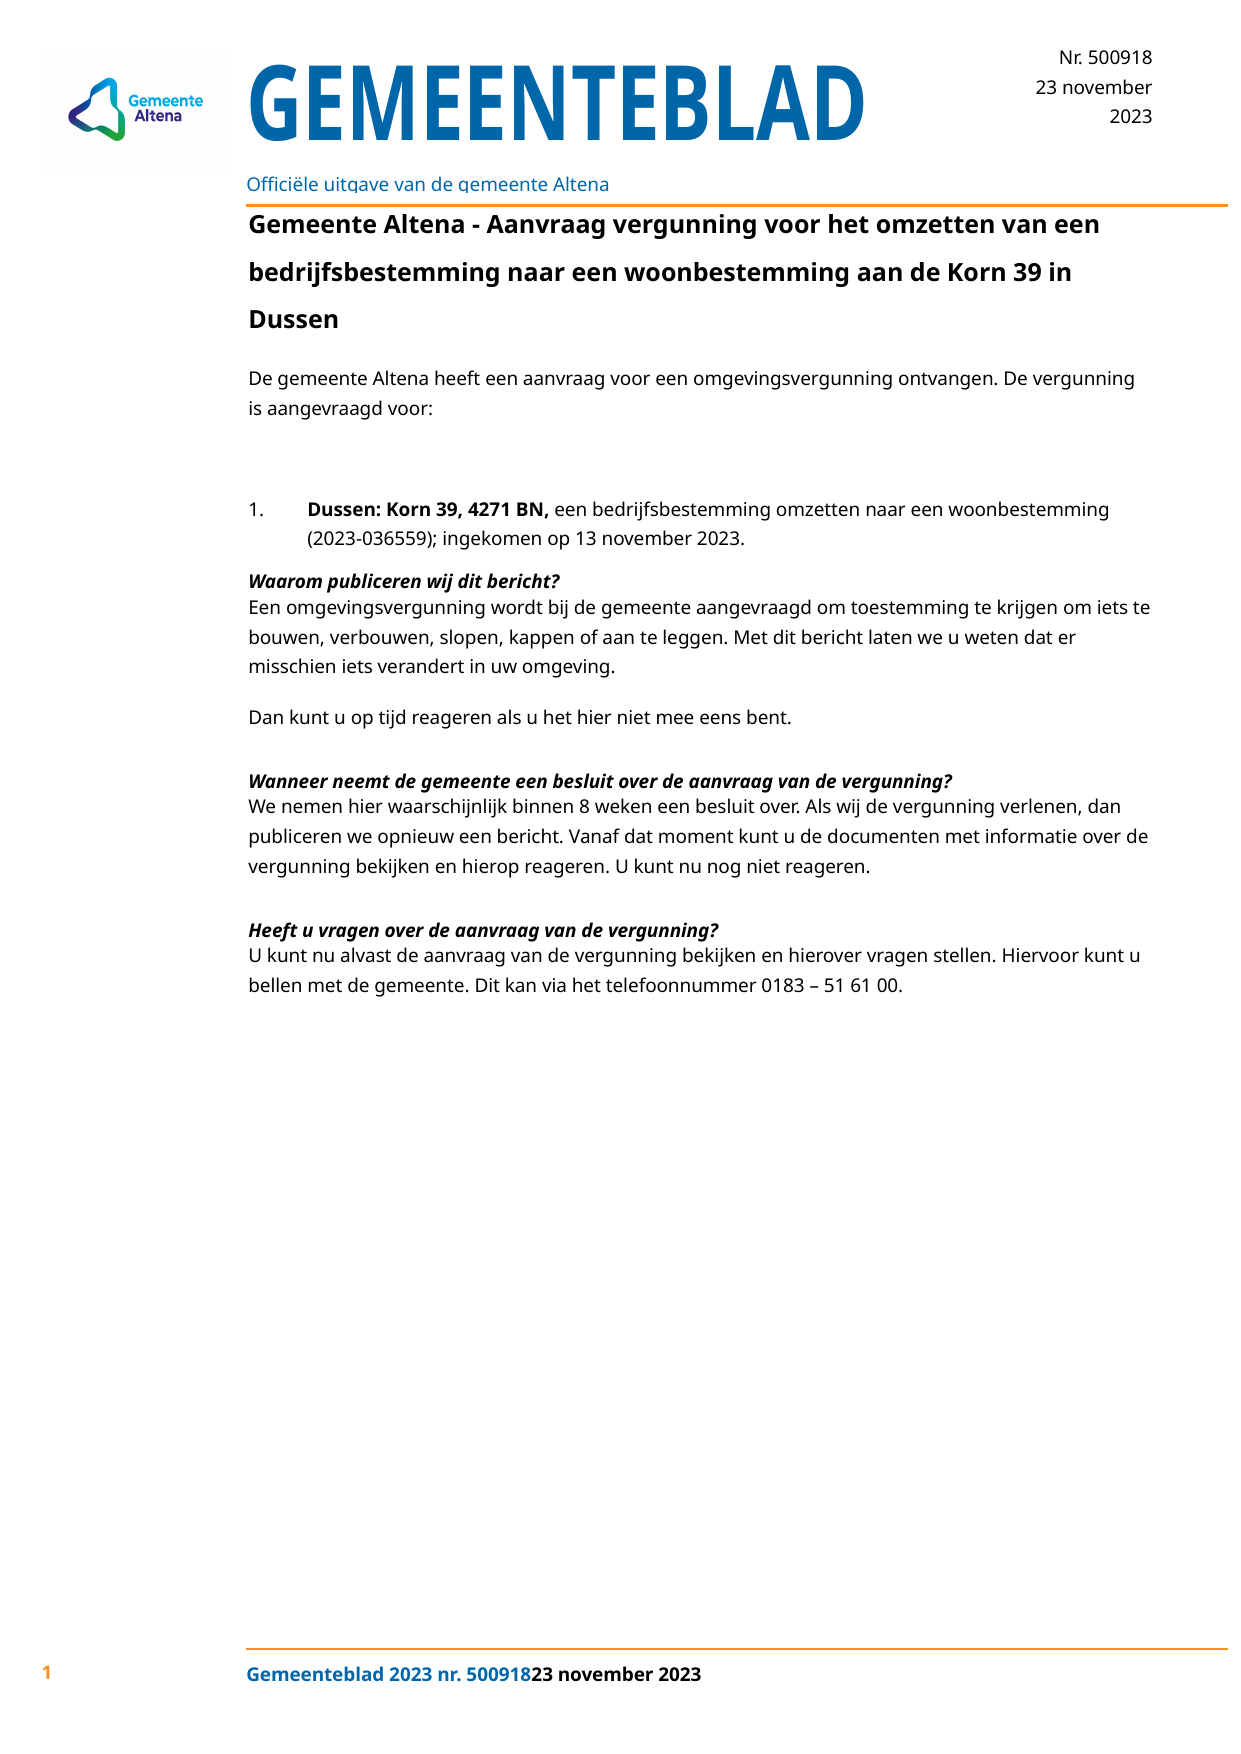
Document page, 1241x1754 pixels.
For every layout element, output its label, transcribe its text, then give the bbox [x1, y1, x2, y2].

text De gemeente Altena heeft een aanvraag voor een omgevingsvergunning ontvangen. De vergunning is aangevraagd voor: [248, 366, 1152, 421]
text Wanneer neemt de gemeente een besluit over de aanvraag van de vergunning? [248, 768, 1152, 794]
text Waarom publiceren wij dit bericht? [248, 569, 1152, 594]
text We nemen hier waarschijnlijk binnen 8 weken een besluit over. Als wij de vergunning verlenen, dan publiceren we opnieuw een bericht. Vanaf dat moment kunt u de documenten met informatie over de vergunning bekijken en hierop reageren. U kunt nu nog niet reageren. [248, 794, 1152, 878]
text Een omgevingsvergunning wordt bij de gemeente aangevraagd om toestemming te krijgen om iets te bouwen, verbouwen, slopen, kappen of aan te leggen. Met dit bericht laten we u weten dat er misschien iets verandert in uw omgeving. [248, 594, 1152, 679]
picture [41, 47, 231, 172]
text Heeft u vragen over de aanvraag van de vergunning? [248, 917, 1152, 942]
text Dan kunt u op tijd reageren als u het hier niet mee eens bent. [248, 704, 1152, 730]
list Dussen: Korn 39, 4271 BN, een bedrijfsbestemming omzetten naar een woonbestemming (2023-036559); ingekomen op 13 november 2023. [248, 496, 1152, 551]
text Gemeente Altena - Aanvraag vergunning voor het omzetten van een bedrijfsbestemming naar een woonbestemming aan de Korn 39 in Dussen [248, 207, 1152, 336]
text U kunt nu alvast de aanvraag van de vergunning bekijken en hierover vragen stellen. Hiervoor kunt u bellen met de gemeente. Dit kan via het telefoonnummer 0183 – 51 61 00. [248, 942, 1152, 998]
